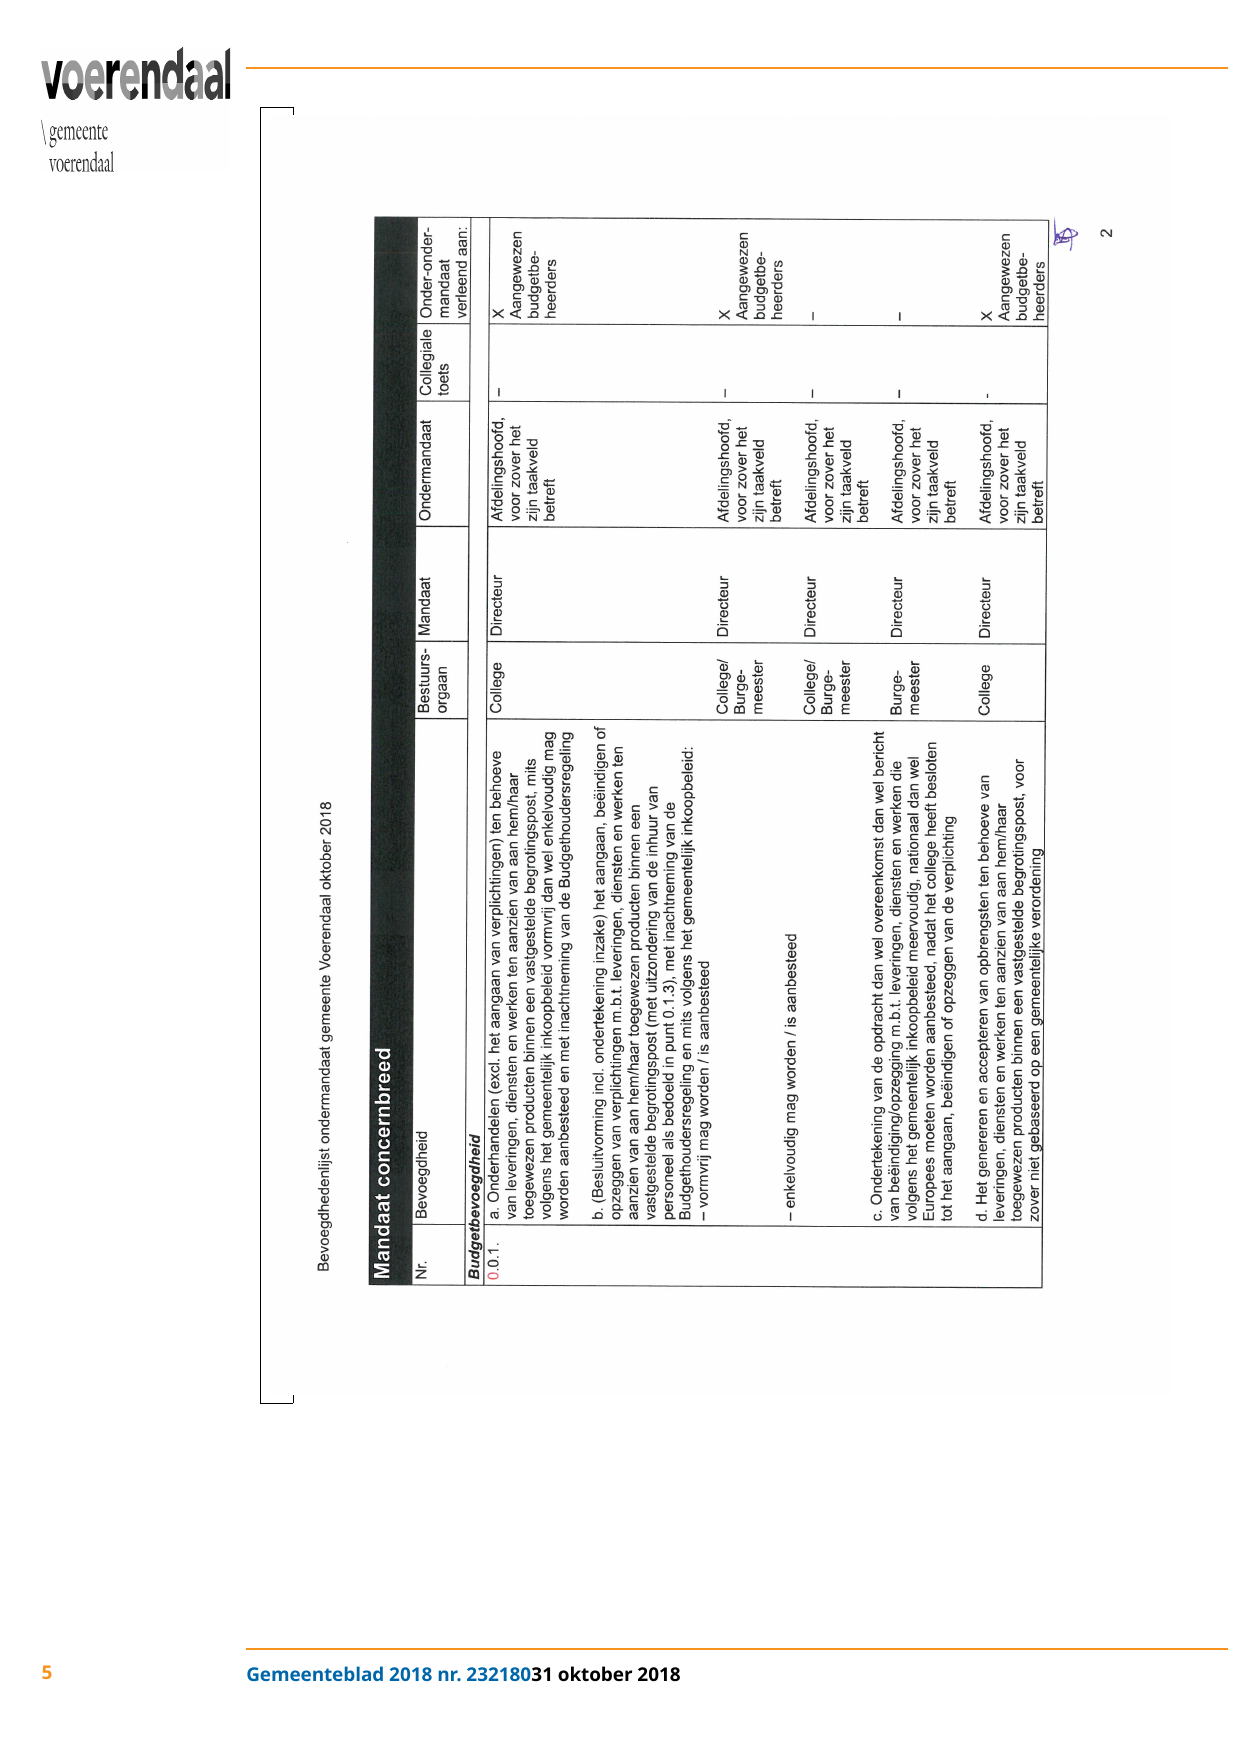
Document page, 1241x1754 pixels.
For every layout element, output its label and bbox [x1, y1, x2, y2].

picture [41, 47, 231, 172]
picture [268, 115, 1173, 1395]
